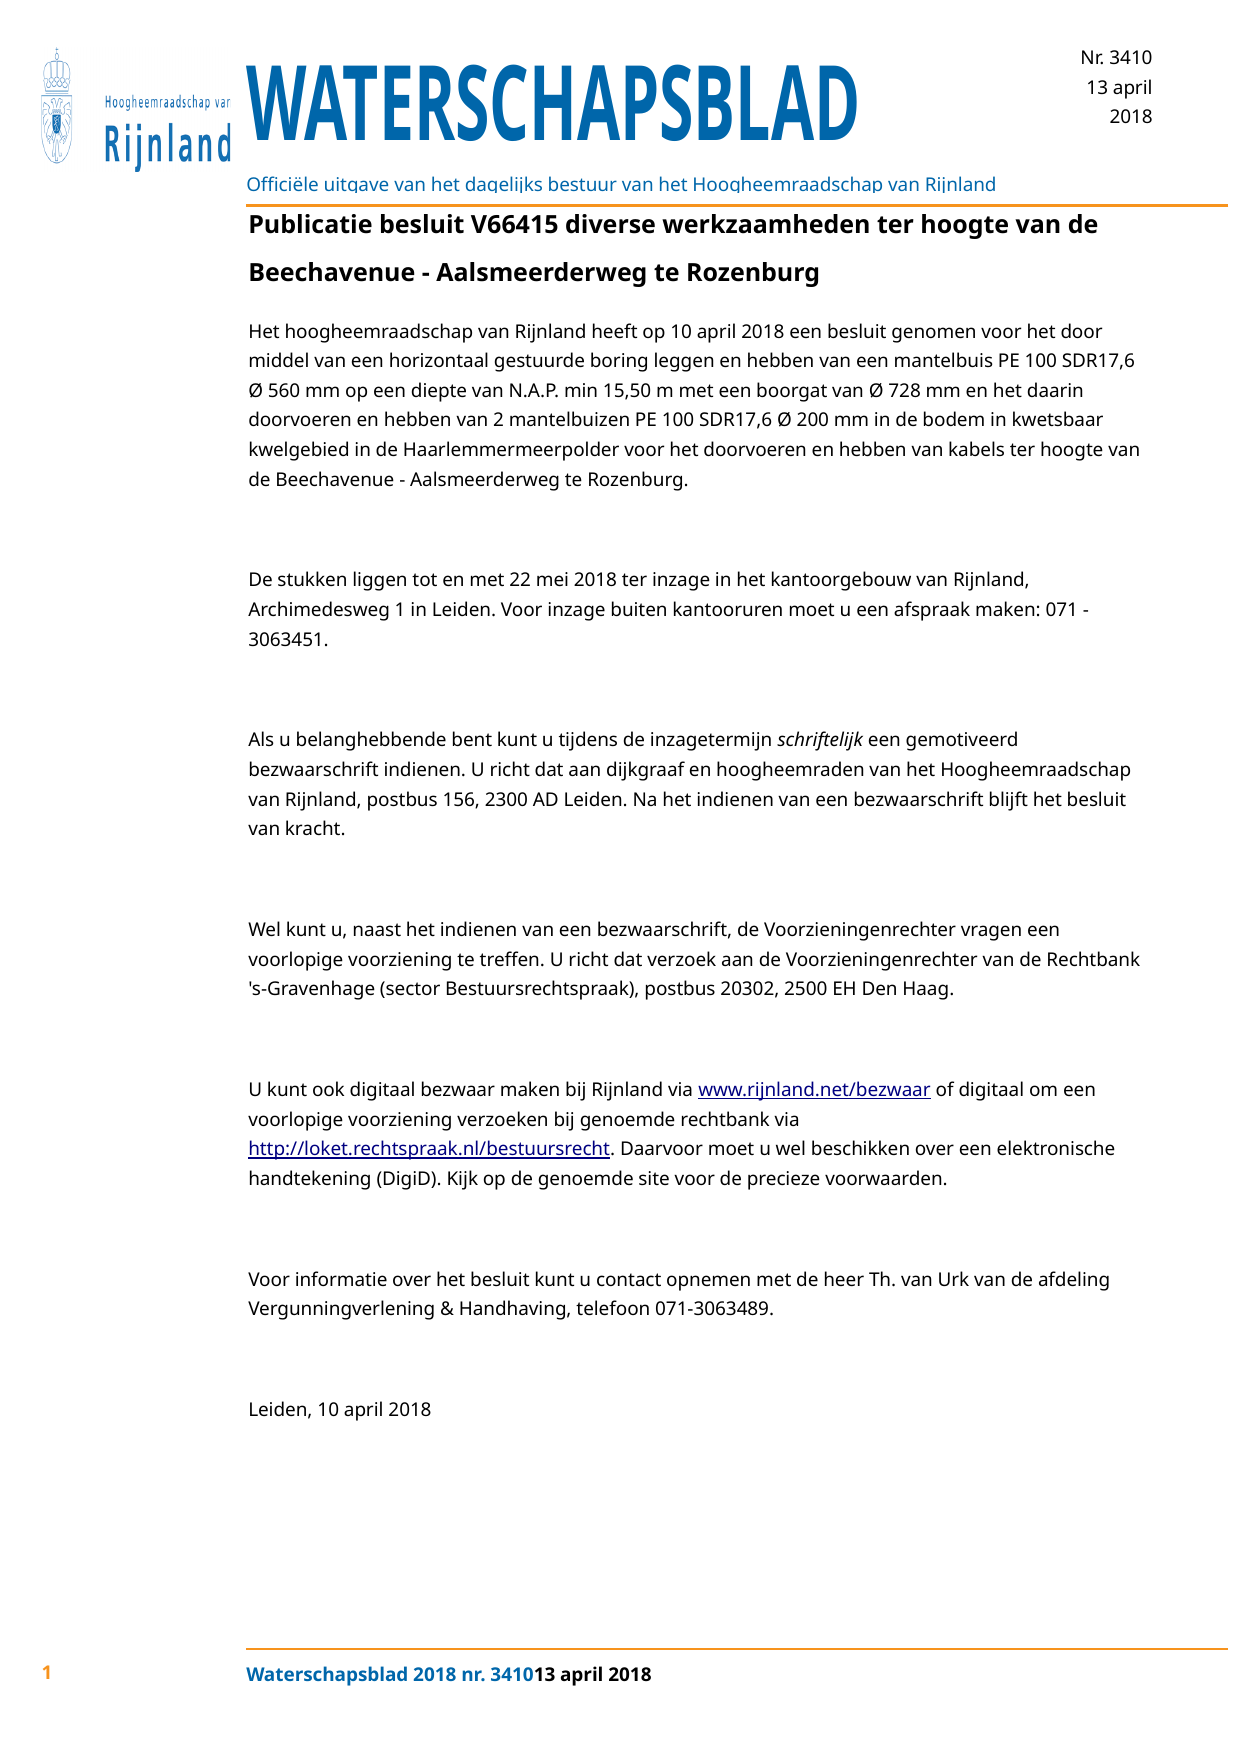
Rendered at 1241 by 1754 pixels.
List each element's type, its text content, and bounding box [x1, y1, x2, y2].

picture [41, 47, 231, 172]
text Als u belanghebbende bent kunt u tijdens de inzagetermijn schriftelijk een gemotiveerd bezwaarschrift indienen. U richt dat aan dijkgraaf en hoogheemraden van het Hoogheemraadschap van Rijnland, postbus 156, 2300 AD Leiden. Na het indienen van een bezwaarschrift blijft het besluit van kracht. [248, 727, 1152, 841]
text Leiden, 10 april 2018 [248, 1396, 1152, 1422]
text U kunt ook digitaal bezwaar maken bij Rijnland via www.rijnland.net/bezwaar of digitaal om een voorlopige voorziening verzoeken bij genoemde rechtbank via http://loket.rechtspraak.nl/bestuursrecht. Daarvoor moet u wel beschikken over een elektronische handtekening (DigiD). Kijk op de genoemde site voor de precieze voorwaarden. [248, 1076, 1152, 1191]
text Publicatie besluit V66415 diverse werkzaamheden ter hoogte van de Beechavenue - Aalsmeerderweg te Rozenburg [248, 207, 1152, 288]
text Het hoogheemraadschap van Rijnland heeft op 10 april 2018 een besluit genomen voor het door middel van een horizontaal gestuurde boring leggen en hebben van een mantelbuis PE 100 SDR17,6 Ø 560 mm op een diepte van N.A.P. min 15,50 m met een boorgat van Ø 728 mm en het daarin doorvoeren en hebben van 2 mantelbuizen PE 100 SDR17,6 Ø 200 mm in de bodem in kwetsbaar kwelgebied in de Haarlemmermeerpolder voor het doorvoeren en hebben van kabels ter hoogte van de Beechavenue - Aalsmeerderweg te Rozenburg. [248, 318, 1152, 492]
text Voor informatie over het besluit kunt u contact opnemen met de heer Th. van Urk van de afdeling Vergunningverlening & Handhaving, telefoon 071-3063489. [248, 1266, 1152, 1321]
text De stukken liggen tot en met 22 mei 2018 ter inzage in het kantoorgebouw van Rijnland, Archimedesweg 1 in Leiden. Voor inzage buiten kantooruren moet u een afspraak maken: 071 - 3063451. [248, 567, 1152, 652]
text Wel kunt u, naast het indienen van een bezwaarschrift, de Voorzieningenrechter vragen een voorlopige voorziening te treffen. U richt dat verzoek aan de Voorzieningenrechter van de Rechtbank 's-Gravenhage (sector Bestuursrechtspraak), postbus 20302, 2500 EH Den Haag. [248, 916, 1152, 1001]
